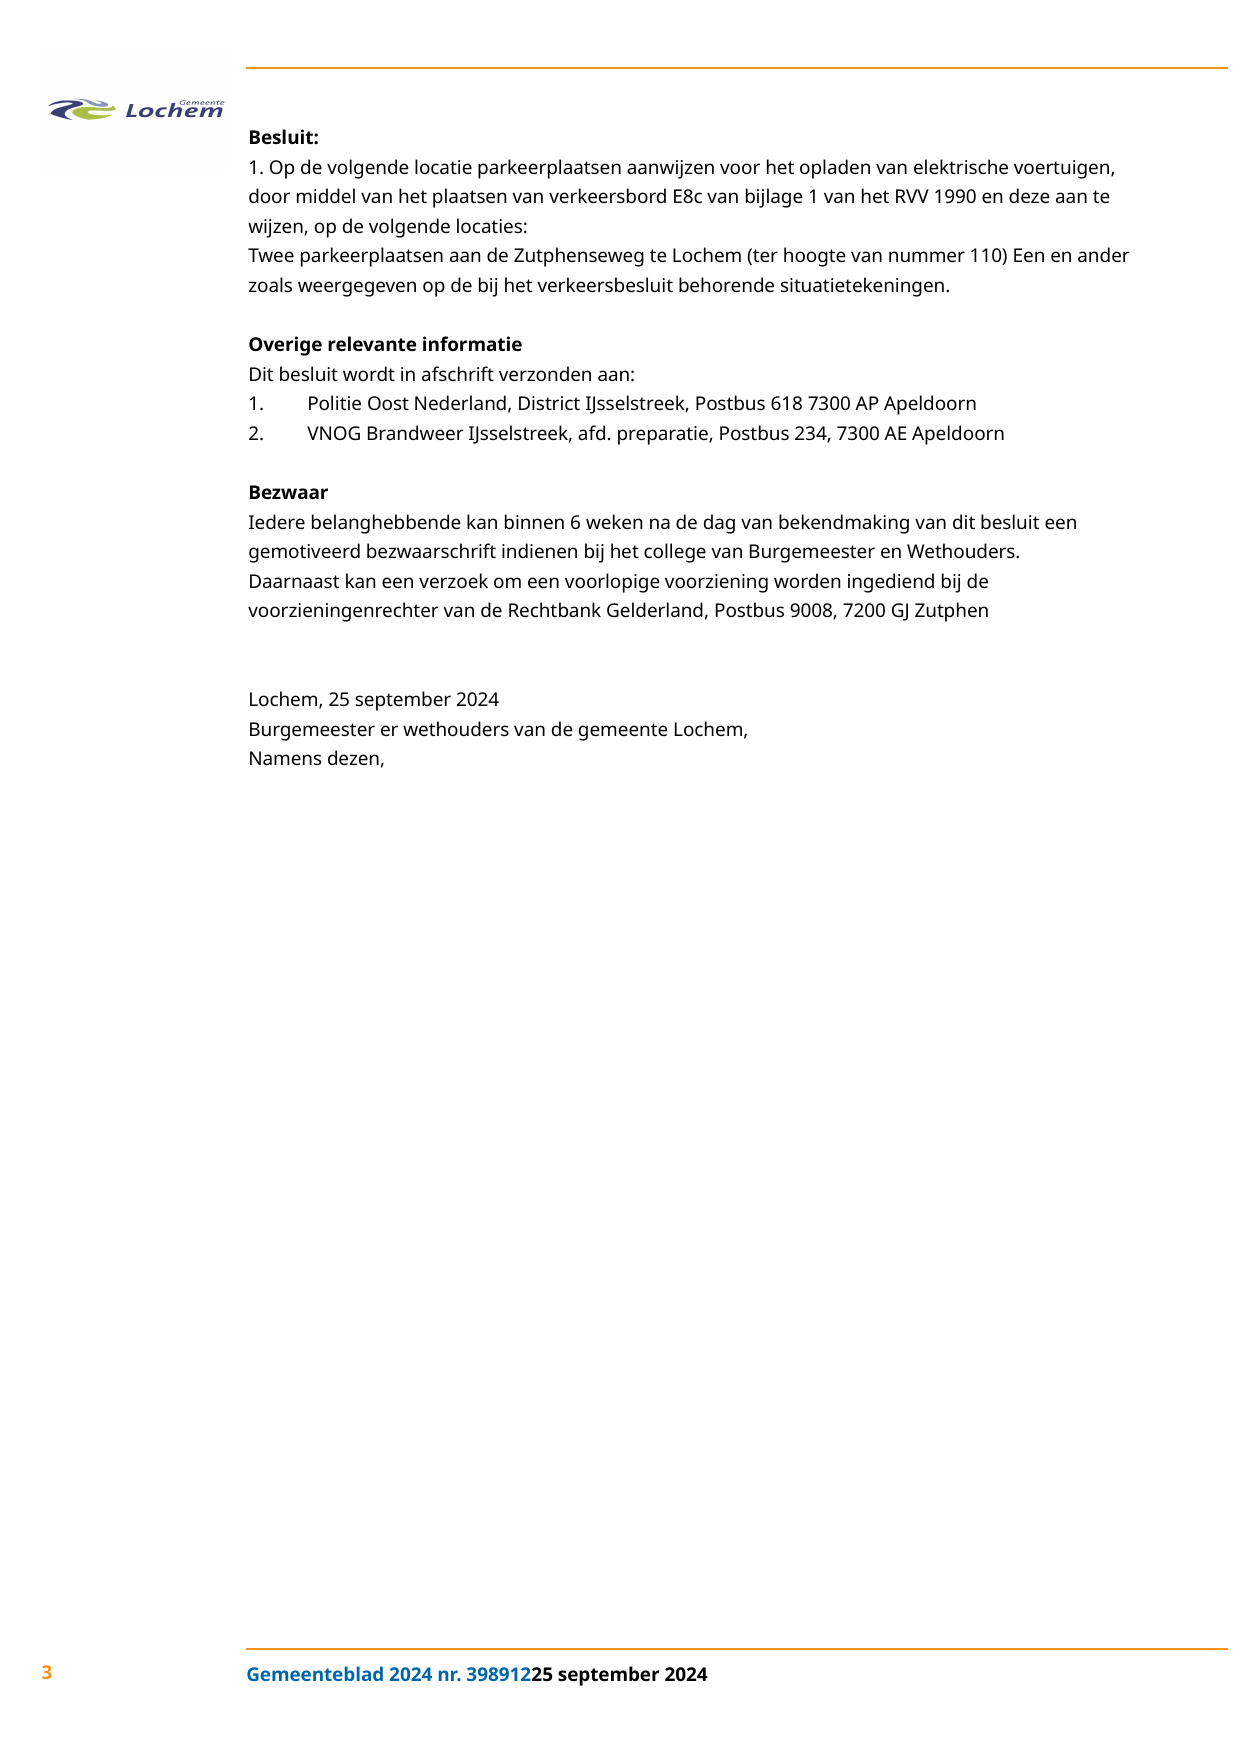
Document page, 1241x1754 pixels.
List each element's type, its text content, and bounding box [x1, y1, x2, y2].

list VNOG Brandweer IJsselstreek, afd. preparatie, Postbus 234, 7300 AE Apeldoorn [248, 420, 1152, 446]
text Dit besluit wordt in afschrift verzonden aan: [248, 361, 1152, 387]
text Lochem, 25 september 2024 [248, 686, 1152, 712]
text Besluit: [248, 124, 1152, 150]
text 1. Op de volgende locatie parkeerplaatsen aanwijzen voor het opladen van elektrische voertuigen, door middel van het plaatsen van verkeersbord E8c van bijlage 1 van het RVV 1990 en deze aan te wijzen, op de volgende locaties: [248, 154, 1152, 239]
text Namens dezen, [248, 746, 1152, 771]
text Iedere belanghebbende kan binnen 6 weken na de dag van bekendmaking van dit besluit een gemotiveerd bezwaarschrift indienen bij het college van Burgemeester en Wethouders. [248, 509, 1152, 564]
text Daarnaast kan een verzoek om een voorlopige voorziening worden ingediend bij de voorzieningenrechter van de Recht­bank Gelderland, Postbus 9008, 7200 GJ Zutphen [248, 568, 1152, 623]
text Bezwaar [248, 479, 1152, 505]
picture [41, 47, 231, 172]
text Burgemeester er wethouders van de gemeente Lochem, [248, 716, 1152, 742]
text Overige relevante informatie [248, 331, 1152, 357]
list Politie Oost Nederland, District IJsselstreek, Postbus 618 7300 AP Apeldoorn [248, 391, 1152, 416]
text Twee parkeerplaatsen aan de Zutphenseweg te Lochem (ter hoogte van nummer 110) Een en ander zoals weergegeven op de bij het verkeersbesluit behorende situatietekeningen. [248, 243, 1152, 298]
